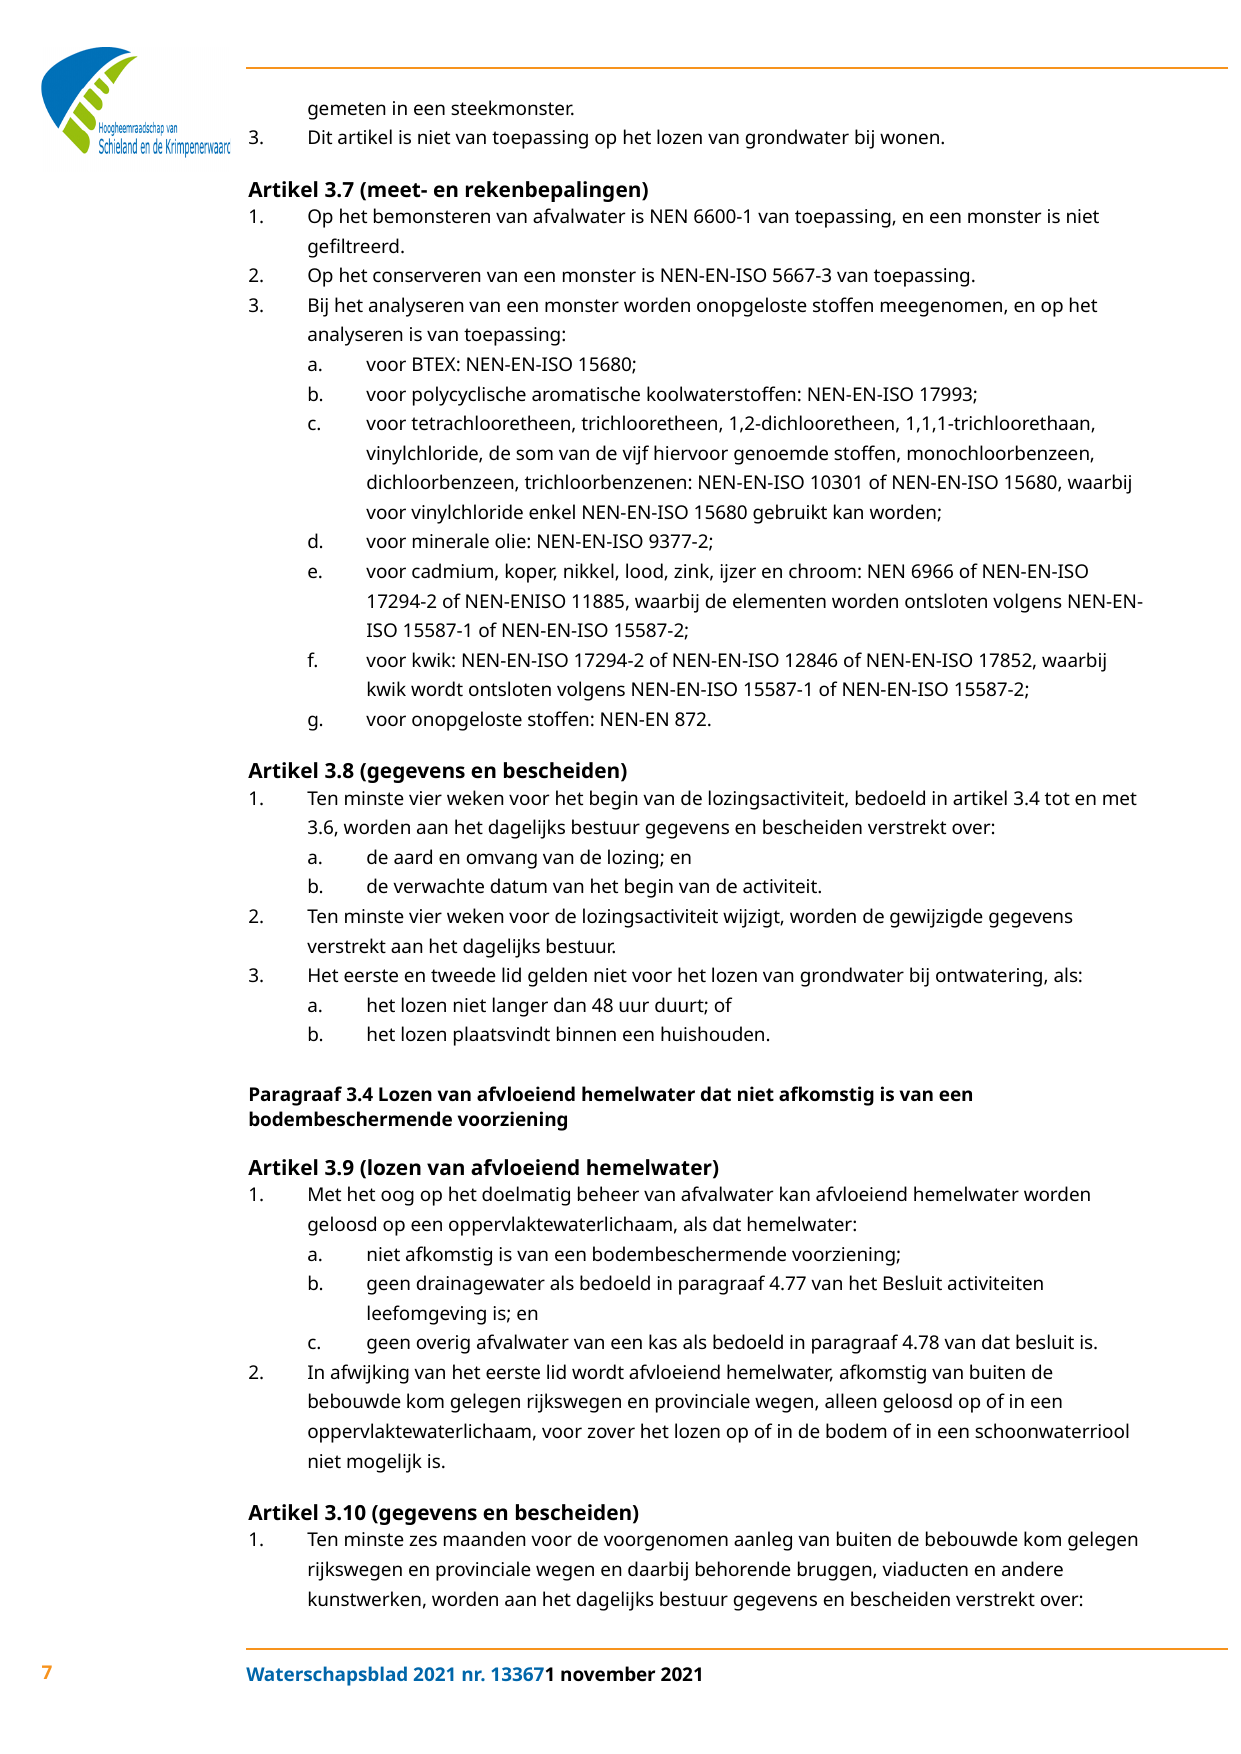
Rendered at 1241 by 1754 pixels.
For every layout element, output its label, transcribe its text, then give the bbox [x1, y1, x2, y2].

list voor minerale olie: NEN-EN-ISO 9377-2; [307, 529, 1152, 554]
text Artikel 3.9 (lozen van afvloeiend hemelwater) [248, 1153, 1152, 1182]
list voor tetrachlooretheen, trichlooretheen, 1,2-dichlooretheen, 1,1,1-trichloorethaan, vinylchloride, de som van de vijf hiervoor genoemde stoffen, monochloorbenzeen, dichloorbenzeen, trichloorbenzenen: NEN-EN-ISO 10301 of NEN-EN-ISO 15680, waarbij voor vinylchloride enkel NEN-EN-ISO 15680 gebruikt kan worden; [307, 410, 1152, 525]
list voor onopgeloste stoffen: NEN-EN 872. [307, 706, 1152, 732]
list Met het oog op het doelmatig beheer van afvalwater kan afvloeiend hemelwater worden geloosd op een oppervlaktewaterlichaam, als dat hemelwater: [248, 1182, 1152, 1237]
list Ten minste vier weken voor het begin van de lozingsactiviteit, bedoeld in artikel 3.4 tot en met 3.6, worden aan het dagelijks bestuur gegevens en bescheiden verstrekt over: [248, 785, 1152, 840]
list voor polycyclische aromatische koolwaterstoffen: NEN-EN-ISO 17993; [307, 381, 1152, 406]
list gemeten in een steekmonster. [248, 95, 1152, 121]
list geen drainagewater als bedoeld in paragraaf 4.77 van het Besluit activiteiten leefomgeving is; en [307, 1270, 1152, 1326]
list Op het bemonsteren van afvalwater is NEN 6600-1 van toepassing, en een monster is niet gefiltreerd. [248, 203, 1152, 258]
list de aard en omvang van de lozing; en [307, 844, 1152, 870]
list Ten minste zes maanden voor de voorgenomen aanleg van buiten de bebouwde kom gelegen rijkswegen en provinciale wegen en daarbij behorende bruggen, viaducten en andere kunstwerken, worden aan het dagelijks bestuur gegevens en bescheiden verstrekt over: [248, 1527, 1152, 1612]
list In afwijking van het eerste lid wordt afvloeiend hemelwater, afkomstig van buiten de bebouwde kom gelegen rijkswegen en provinciale wegen, alleen geloosd op of in een oppervlaktewaterlichaam, voor zover het lozen op of in de bodem of in een schoonwaterriool niet mogelijk is. [248, 1359, 1152, 1473]
list Het eerste en tweede lid gelden niet voor het lozen van grondwater bij ontwatering, als: [248, 962, 1152, 988]
list het lozen niet langer dan 48 uur duurt; of [307, 992, 1152, 1018]
list voor cadmium, koper, nikkel, lood, zink, ijzer en chroom: NEN 6966 of NEN-EN-ISO 17294-2 of NEN-ENISO 11885, waarbij de elementen worden ontsloten volgens NEN-EN-ISO 15587-1 of NEN-EN-ISO 15587-2; [307, 558, 1152, 643]
list voor BTEX: NEN-EN-ISO 15680; [307, 351, 1152, 377]
picture [41, 47, 231, 172]
list Bij het analyseren van een monster worden onopgeloste stoffen meegenomen, en op het analyseren is van toepassing: [248, 292, 1152, 347]
text Paragraaf 3.4 Lozen van afvloeiend hemelwater dat niet afkomstig is van een bodembeschermende voorziening [248, 1081, 1152, 1132]
text Artikel 3.7 (meet- en rekenbepalingen) [248, 175, 1152, 203]
list geen overig afvalwater van een kas als bedoeld in paragraaf 4.78 van dat besluit is. [307, 1329, 1152, 1355]
list Op het conserveren van een monster is NEN-EN-ISO 5667-3 van toepassing. [248, 262, 1152, 288]
text Artikel 3.10 (gegevens en bescheiden) [248, 1498, 1152, 1527]
list niet afkomstig is van een bodembeschermende voorziening; [307, 1241, 1152, 1266]
list het lozen plaatsvindt binnen een huishouden. [307, 1022, 1152, 1047]
list de verwachte datum van het begin van de activiteit. [307, 874, 1152, 899]
list Ten minste vier weken voor de lozingsactiviteit wijzigt, worden de gewijzigde gegevens verstrekt aan het dagelijks bestuur. [248, 903, 1152, 959]
list voor kwik: NEN-EN-ISO 17294-2 of NEN-EN-ISO 12846 of NEN-EN-ISO 17852, waarbij kwik wordt ontsloten volgens NEN-EN-ISO 15587-1 of NEN-EN-ISO 15587-2; [307, 647, 1152, 702]
text Artikel 3.8 (gegevens en bescheiden) [248, 757, 1152, 785]
list Dit artikel is niet van toepassing op het lozen van grondwater bij wonen. [248, 124, 1152, 150]
